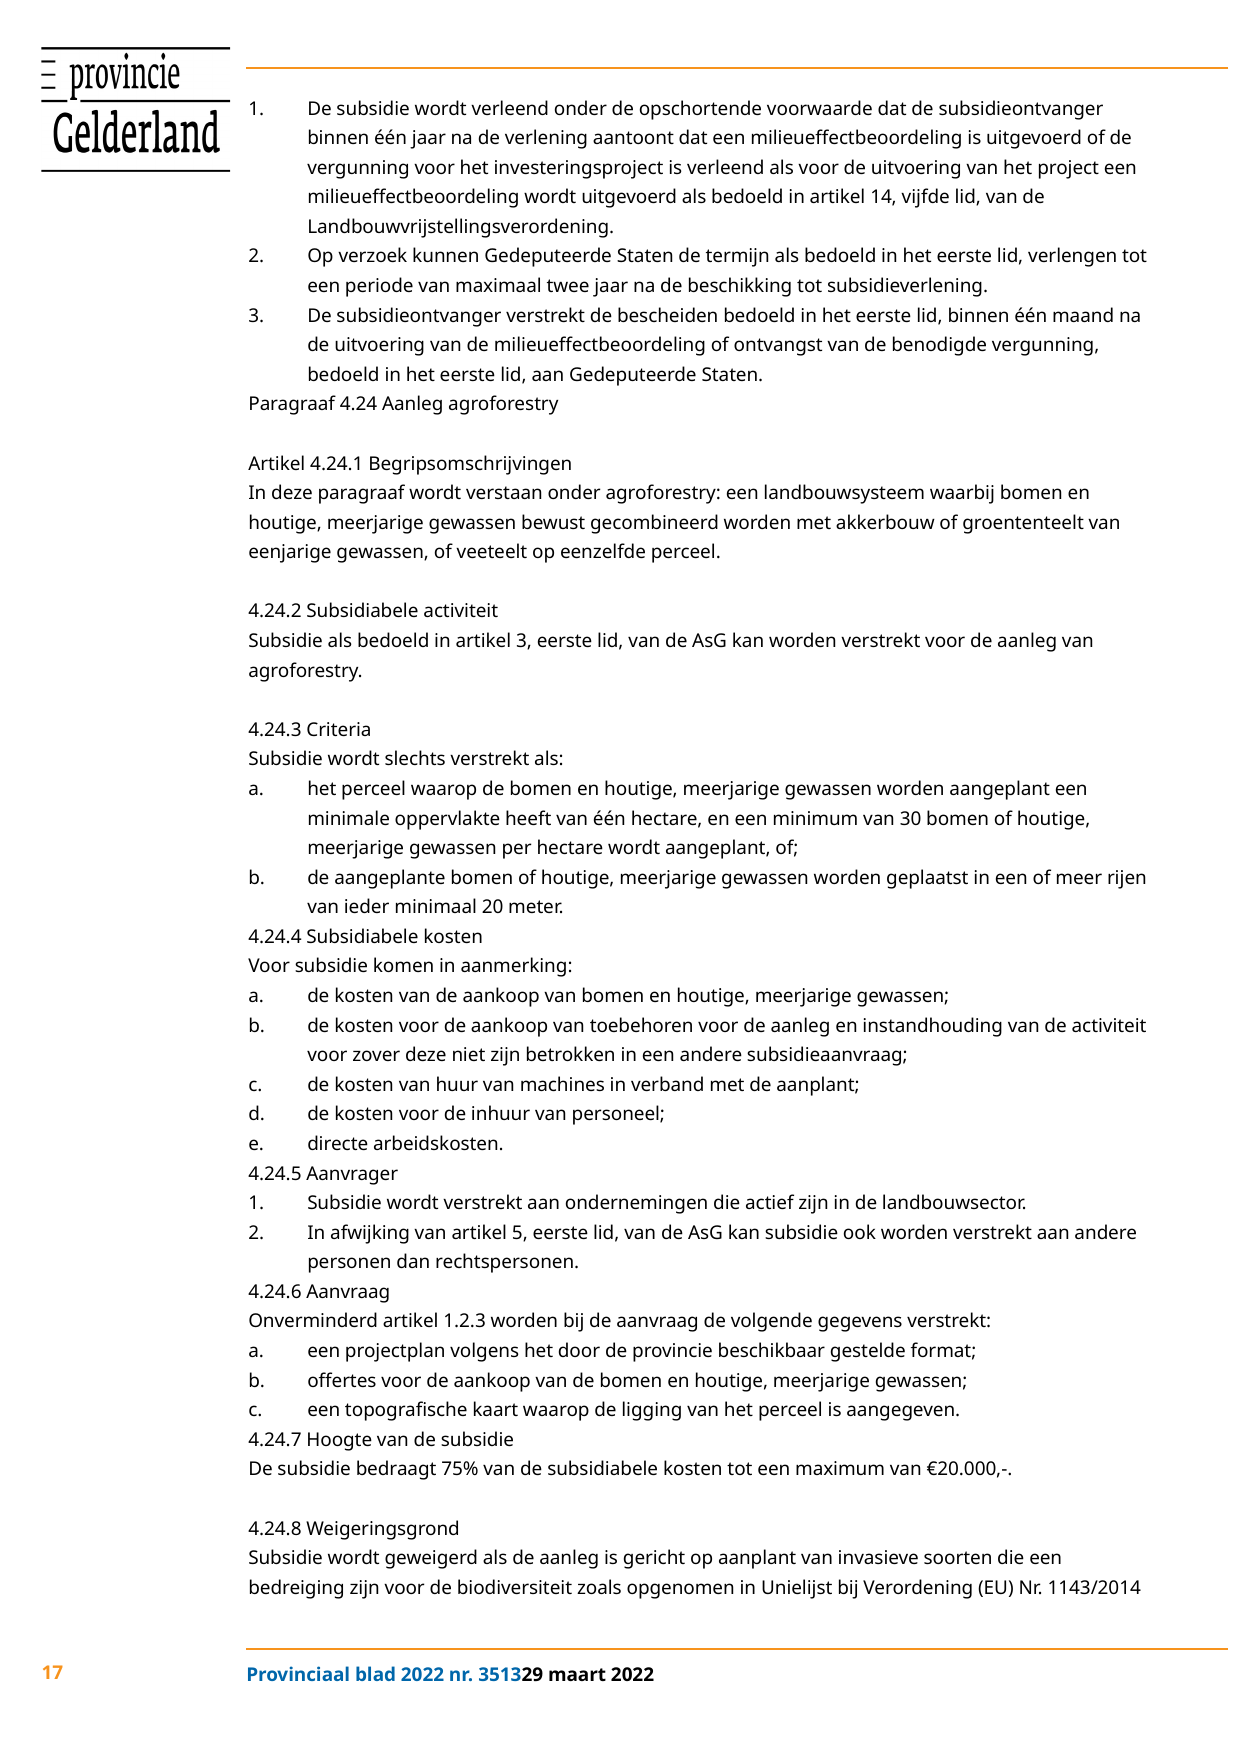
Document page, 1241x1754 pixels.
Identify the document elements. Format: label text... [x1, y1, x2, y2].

text 4.24.7 Hoogte van de subsidie [248, 1426, 1152, 1452]
text 4.24.5 Aanvrager [248, 1160, 1152, 1186]
list directe arbeidskosten. [248, 1130, 1152, 1156]
text 4.24.2 Subsidiabele activiteit [248, 598, 1152, 623]
text 4.24.8 Weigeringsgrond [248, 1515, 1152, 1541]
text In deze paragraaf wordt verstaan onder agroforestry: een landbouwsysteem waarbij bomen en houtige, meerjarige gewassen bewust gecombineerd worden met akkerbouw of groententeelt van eenjarige gewassen, of veeteelt op eenzelfde perceel. [248, 479, 1152, 564]
list een projectplan volgens het door de provincie beschikbaar gestelde format; [248, 1337, 1152, 1363]
list het perceel waarop de bomen en houtige, meerjarige gewassen worden aangeplant een minimale oppervlakte heeft van één hectare, en een minimum van 30 bomen of houtige, meerjarige gewassen per hectare wordt aangeplant, of; [248, 775, 1152, 860]
text Subsidie als bedoeld in artikel 3, eerste lid, van de AsG kan worden verstrekt voor de aanleg van agroforestry. [248, 627, 1152, 683]
text 4.24.4 Subsidiabele kosten [248, 923, 1152, 949]
list Op verzoek kunnen Gedeputeerde Staten de termijn als bedoeld in het eerste lid, verlengen tot een periode van maximaal twee jaar na de beschikking tot subsidieverlening. [248, 243, 1152, 298]
text 4.24.3 Criteria [248, 716, 1152, 742]
list de kosten voor de inhuur van personeel; [248, 1101, 1152, 1126]
text Paragraaf 4.24 Aanleg agroforestry [248, 391, 1152, 416]
list De subsidieontvanger verstrekt de bescheiden bedoeld in het eerste lid, binnen één maand na de uitvoering van de milieueffectbeoordeling of ontvangst van de benodigde vergunning, bedoeld in het eerste lid, aan Gedeputeerde Staten. [248, 302, 1152, 387]
list In afwijking van artikel 5, eerste lid, van de AsG kan subsidie ook worden verstrekt aan andere personen dan rechtspersonen. [248, 1219, 1152, 1274]
text 4.24.6 Aanvraag [248, 1278, 1152, 1304]
text De subsidie bedraagt 75% van de subsidiabele kosten tot een maximum van €20.000,-. [248, 1456, 1152, 1481]
text Onverminderd artikel 1.2.3 worden bij de aanvraag de volgende gegevens verstrekt: [248, 1308, 1152, 1333]
list de kosten van huur van machines in verband met de aanplant; [248, 1071, 1152, 1097]
list de kosten voor de aankoop van toebehoren voor de aanleg en instandhouding van de activiteit voor zover deze niet zijn betrokken in een andere subsidieaanvraag; [248, 1012, 1152, 1067]
text Voor subsidie komen in aanmerking: [248, 953, 1152, 978]
text Artikel 4.24.1 Begripsomschrijvingen [248, 450, 1152, 476]
list de kosten van de aankoop van bomen en houtige, meerjarige gewassen; [248, 982, 1152, 1008]
list Subsidie wordt verstrekt aan ondernemingen die actief zijn in de landbouwsector. [248, 1189, 1152, 1215]
text Subsidie wordt slechts verstrekt als: [248, 746, 1152, 771]
list de aangeplante bomen of houtige, meerjarige gewassen worden geplaatst in een of meer rijen van ieder minimaal 20 meter. [248, 864, 1152, 919]
picture [41, 47, 231, 172]
list De subsidie wordt verleend onder de opschortende voorwaarde dat de subsidieontvanger binnen één jaar na de verlening aantoont dat een milieueffectbeoordeling is uitgevoerd of de vergunning voor het investeringsproject is verleend als voor de uitvoering van het project een milieueffectbeoordeling wordt uitgevoerd als bedoeld in artikel 14, vijfde lid, van de Landbouwvrijstellingsverordening. [248, 95, 1152, 239]
list een topografische kaart waarop de ligging van het perceel is aangegeven. [248, 1396, 1152, 1422]
list offertes voor de aankoop van de bomen en houtige, meerjarige gewassen; [248, 1367, 1152, 1393]
text Subsidie wordt geweigerd als de aanleg is gericht op aanplant van invasieve soorten die een bedreiging zijn voor de biodiversiteit zoals opgenomen in Unielijst bij Verordening (EU) Nr. 1143/2014 [248, 1544, 1152, 1600]
